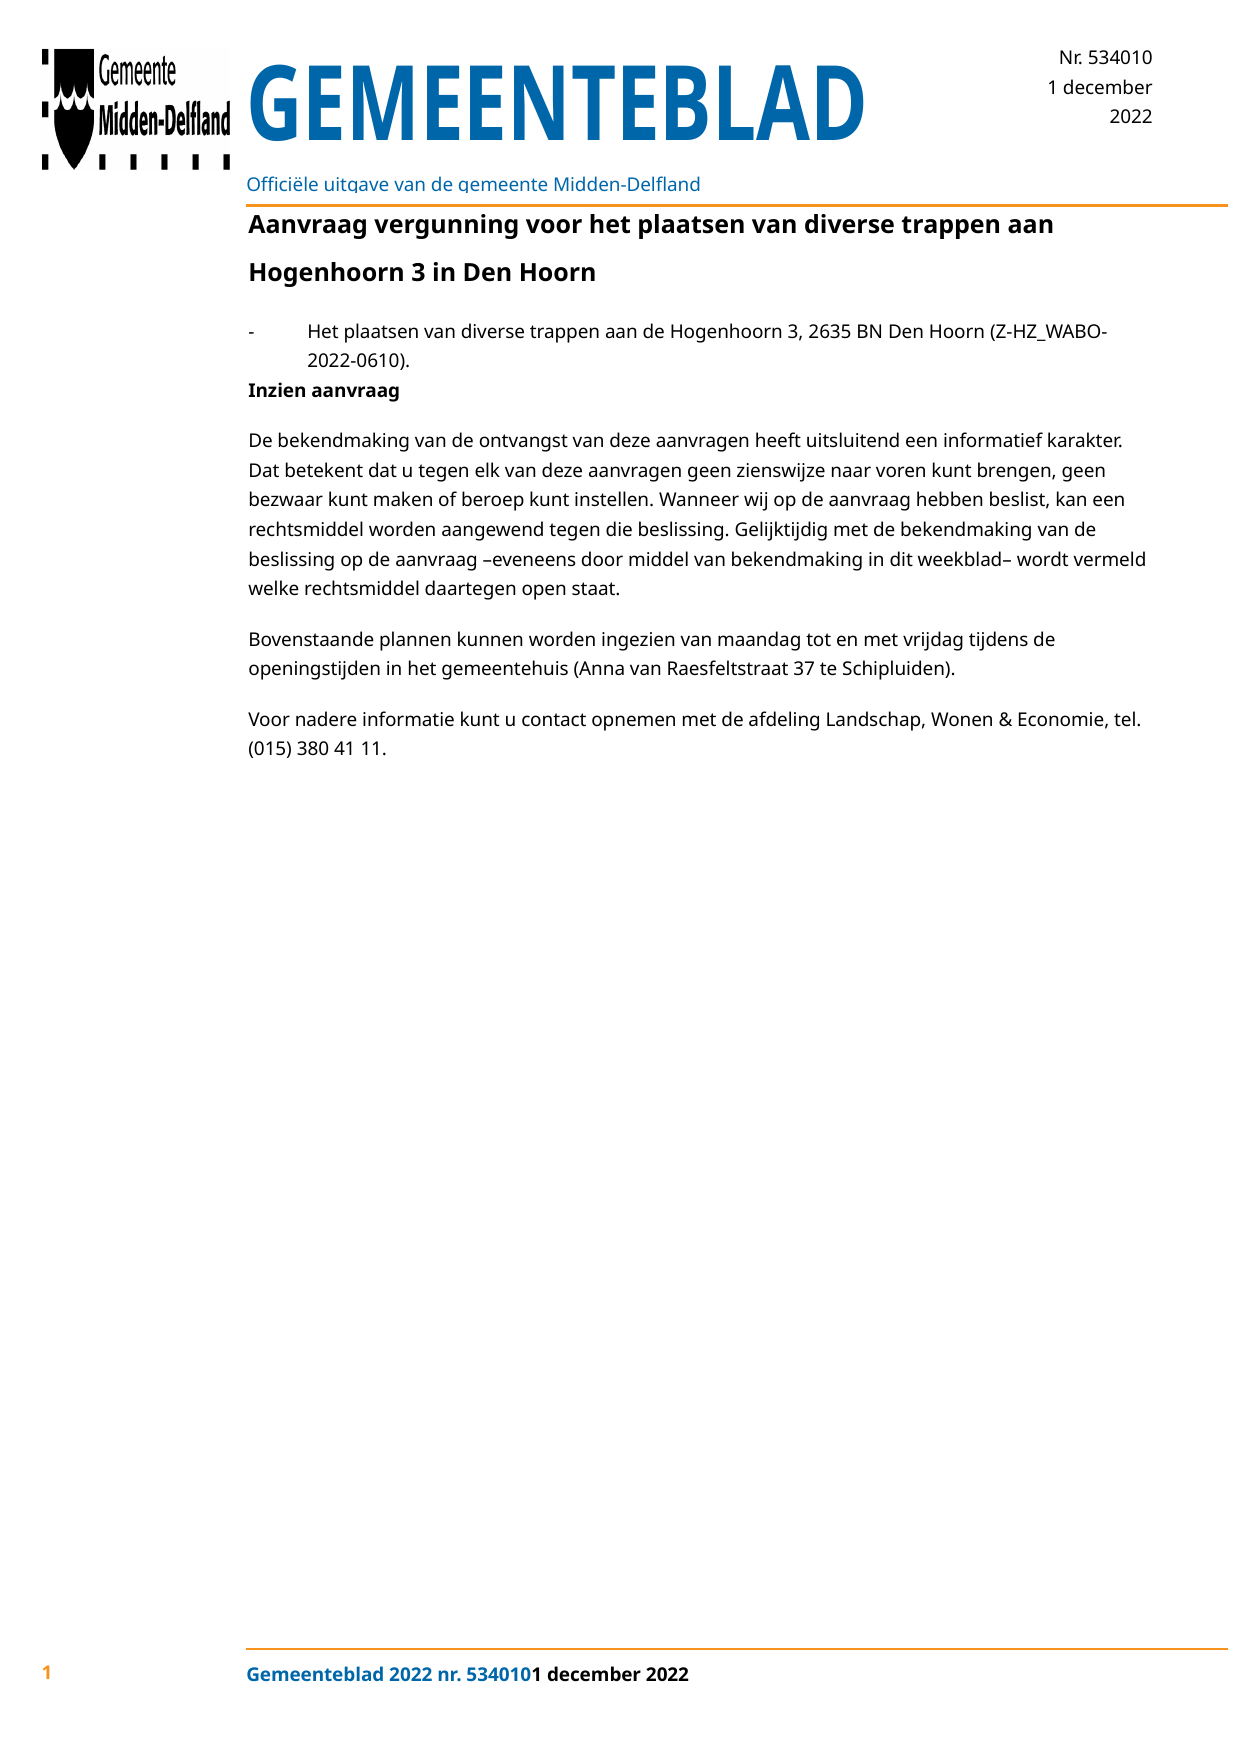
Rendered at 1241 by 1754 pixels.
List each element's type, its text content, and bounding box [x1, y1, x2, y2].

picture [41, 47, 231, 172]
text Voor nadere informatie kunt u contact opnemen met de afdeling Landschap, Wonen & Economie, tel. (015) 380 41 11. [248, 706, 1152, 761]
text Aanvraag vergunning voor het plaatsen van diverse trappen aan Hogenhoorn 3 in Den Hoorn [248, 207, 1152, 288]
text De bekendmaking van de ontvangst van deze aanvragen heeft uitsluitend een informatief karakter. Dat betekent dat u tegen elk van deze aanvragen geen zienswijze naar voren kunt brengen, geen bezwaar kunt maken of beroep kunt instellen. Wanneer wij op de aanvraag hebben beslist, kan een rechtsmiddel worden aangewend tegen die beslissing. Gelijktijdig met de bekendmaking van de beslissing op de aanvraag –eveneens door middel van bekendmaking in dit weekblad– wordt vermeld welke rechtsmiddel daartegen open staat. [248, 427, 1152, 601]
text Inzien aanvraag [248, 377, 1152, 403]
text Bovenstaande plannen kunnen worden ingezien van maandag tot en met vrijdag tijdens de openingstijden in het gemeentehuis (Anna van Raesfeltstraat 37 te Schipluiden). [248, 626, 1152, 681]
list Het plaatsen van diverse trappen aan de Hogenhoorn 3, 2635 BN Den Hoorn (Z-HZ_WABO-2022-0610). [248, 318, 1152, 373]
